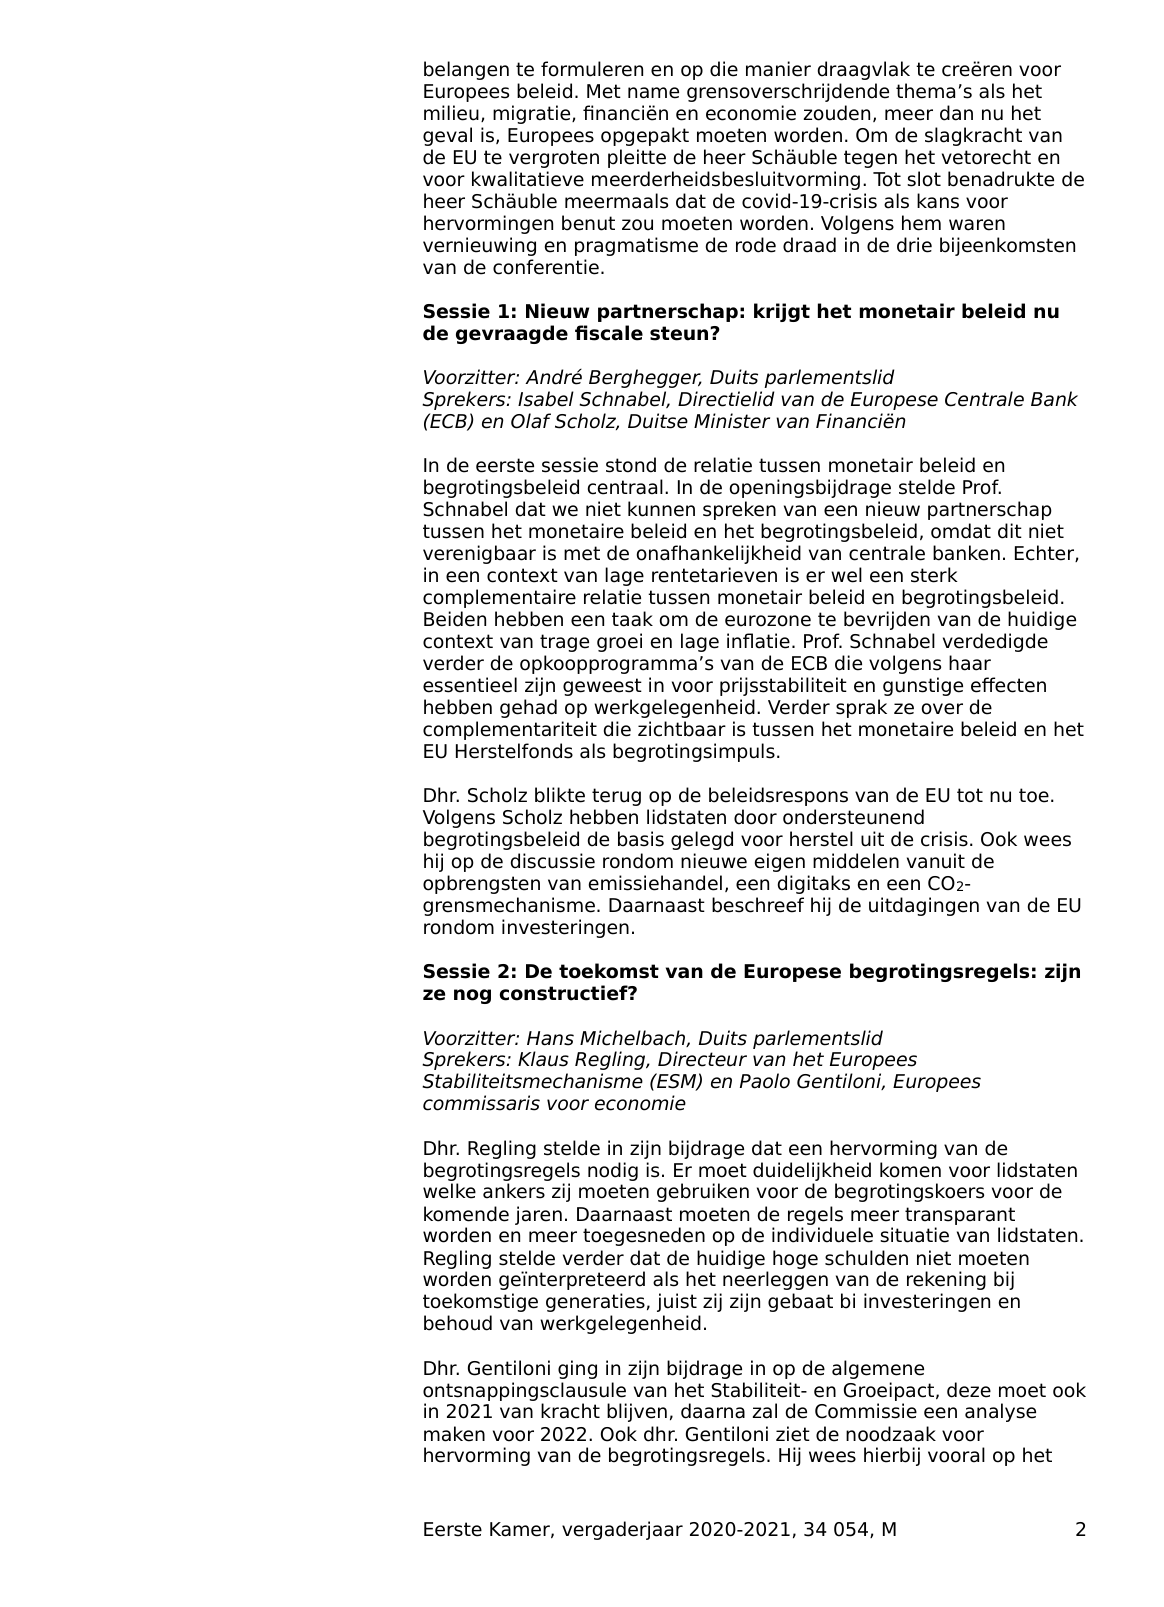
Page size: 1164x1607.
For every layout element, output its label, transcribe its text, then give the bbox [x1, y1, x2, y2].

text Dhr. Regling stelde in zijn bijdrage dat een hervorming van de begrotingsregels nodig is. Er moet duidelijkheid komen voor lidstaten welke ankers zij moeten gebruiken voor de begrotingskoers voor de komende jaren. Daarnaast moeten de regels meer transparant worden en meer toegesneden op de individuele situatie van lidstaten. Regling stelde verder dat de huidige hoge schulden niet moeten worden geïnterpreteerd als het neerleggen van de rekening bij toekomstige generaties, juist zij zijn gebaat bi investeringen en behoud van werkgelegenheid. [422, 1137, 1087, 1335]
text Dhr. Gentiloni ging in zijn bijdrage in op de algemene ontsnappingsclausule van het Stabiliteit- en Groeipact, deze moet ook in 2021 van kracht blijven, daarna zal de Commissie een analyse maken voor 2022. Ook dhr. Gentiloni ziet de noodzaak voor hervorming van de begrotingsregels. Hij wees hierbij vooral op het [422, 1357, 1087, 1467]
text belangen te formuleren en op die manier draagvlak te creëren voor Europees beleid. Met name grensoverschrijdende thema’s als het milieu, migratie, financiën en economie zouden, meer dan nu het geval is, Europees opgepakt moeten worden. Om de slagkracht van de EU te vergroten pleitte de heer Schäuble tegen het vetorecht en voor kwalitatieve meerderheidsbesluitvorming. Tot slot benadrukte de heer Schäuble meermaals dat de covid-19-crisis als kans voor hervormingen benut zou moeten worden. Volgens hem waren vernieuwing en pragmatisme de rode draad in de drie bijeenkomsten van de conferentie. [422, 59, 1087, 279]
subtitle Sessie 1: Nieuw partnerschap: krijgt het monetair beleid nu de gevraagde fiscale steun? [422, 301, 1087, 345]
text Sprekers: Klaus Regling, Directeur van het Europees Stabiliteitsmechanisme (ESM) en Paolo Gentiloni, Europees commissaris voor economie [422, 1049, 1087, 1115]
text Sprekers: Isabel Schnabel, Directielid van de Europese Centrale Bank (ECB) en Olaf Scholz, Duitse Minister van Financiën [422, 389, 1087, 433]
text Dhr. Scholz blikte terug op de beleidsrespons van de EU tot nu toe. Volgens Scholz hebben lidstaten door ondersteunend begrotingsbeleid de basis gelegd voor herstel uit de crisis. Ook wees hij op de discussie rondom nieuwe eigen middelen vanuit de opbrengsten van emissiehandel, een digitaks en een CO2-grensmechanisme. Daarnaast beschreef hij de uitdagingen van de EU rondom investeringen. [422, 785, 1087, 939]
text In de eerste sessie stond de relatie tussen monetair beleid en begrotingsbeleid centraal. In de openingsbijdrage stelde Prof. Schnabel dat we niet kunnen spreken van een nieuw partnerschap tussen het monetaire beleid en het begrotingsbeleid, omdat dit niet verenigbaar is met de onafhankelijkheid van centrale banken. Echter, in een context van lage rentetarieven is er wel een sterk complementaire relatie tussen monetair beleid en begrotingsbeleid. Beiden hebben een taak om de eurozone te bevrijden van de huidige context van trage groei en lage inflatie. Prof. Schnabel verdedigde verder de opkoopprogramma’s van de ECB die volgens haar essentieel zijn geweest in voor prijsstabiliteit en gunstige effecten hebben gehad op werkgelegenheid. Verder sprak ze over de complementariteit die zichtbaar is tussen het monetaire beleid en het EU Herstelfonds als begrotingsimpuls. [422, 455, 1087, 763]
subtitle Sessie 2: De toekomst van de Europese begrotingsregels: zijn ze nog constructief? [422, 961, 1087, 1005]
text Voorzitter: Hans Michelbach, Duits parlementslid [422, 1027, 1087, 1049]
text Voorzitter: André Berghegger, Duits parlementslid [422, 367, 1087, 389]
